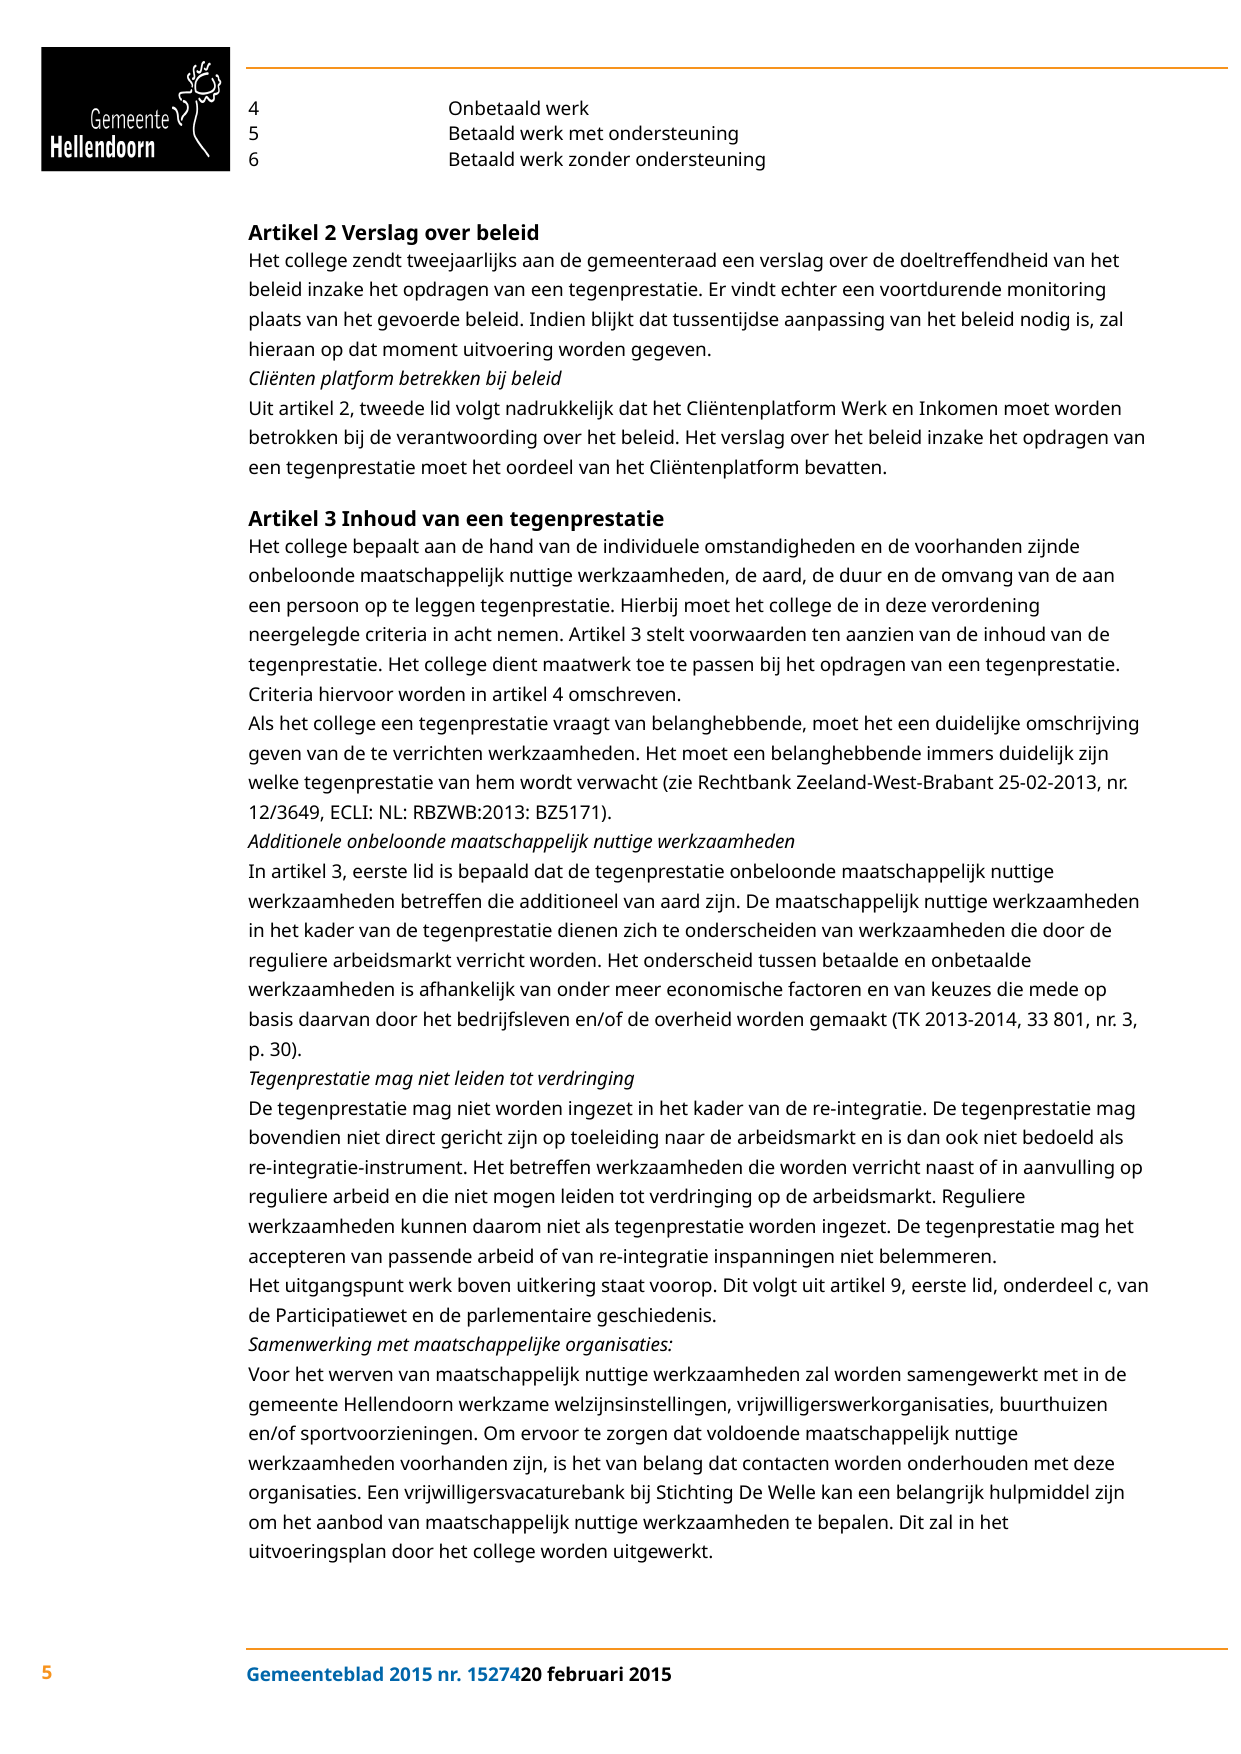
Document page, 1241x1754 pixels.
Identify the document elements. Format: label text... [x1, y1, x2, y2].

table_cell 5 [248, 121, 448, 146]
text Het college bepaalt aan de hand van de individuele omstandigheden en de voorhanden zijnde onbeloonde maatschappelijk nuttige werkzaamheden, de aard, de duur en de omvang van de aan een persoon op te leggen tegenprestatie. Hierbij moet het college de in deze verordening neergelegde criteria in acht nemen. Artikel 3 stelt voorwaarden ten aanzien van de inhoud van de tegenprestatie. Het college dient maatwerk toe te passen bij het opdragen van een tegenprestatie. Criteria hiervoor worden in artikel 4 omschreven. [248, 533, 1152, 707]
text Samenwerking met maatschappelijke organisaties: [248, 1332, 1152, 1357]
text Artikel 3 Inhoud van een tegenprestatie [248, 504, 1152, 533]
table_cell Onbetaald werk [448, 95, 1152, 121]
table_cell 6 [248, 146, 448, 172]
text Als het college een tegenprestatie vraagt van belanghebbende, moet het een duidelijke omschrijving geven van de te verrichten werkzaamheden. Het moet een belanghebbende immers duidelijk zijn welke tegenprestatie van hem wordt verwacht (zie Rechtbank Zeeland-West-Brabant 25-02-2013, nr. 12/3649, ECLI: NL: RBZWB:2013: BZ5171). [248, 710, 1152, 825]
text Het uitgangspunt werk boven uitkering staat voorop. Dit volgt uit artikel 9, eerste lid, onderdeel c, van de Participatiewet en de parlementaire geschiedenis. [248, 1272, 1152, 1328]
picture [41, 47, 231, 172]
text Tegenprestatie mag niet leiden tot verdringing [248, 1065, 1152, 1091]
text Cliënten platform betrekken bij beleid [248, 365, 1152, 391]
text In artikel 3, eerste lid is bepaald dat de tegenprestatie onbeloonde maatschappelijk nuttige werkzaamheden betreffen die additioneel van aard zijn. De maatschappelijk nuttige werkzaamheden in het kader van de tegenprestatie dienen zich te onderscheiden van werkzaamheden die door de reguliere arbeidsmarkt verricht worden. Het onderscheid tussen betaalde en onbetaalde werkzaamheden is afhankelijk van onder meer economische factoren en van keuzes die mede op basis daarvan door het bedrijfsleven en/of de overheid worden gemaakt (TK 2013-2014, 33 801, nr. 3, p. 30). [248, 858, 1152, 1062]
text Het college zendt tweejaarlijks aan de gemeenteraad een verslag over de doeltreffendheid van het beleid inzake het opdragen van een tegenprestatie. Er vindt echter een voortdurende monitoring plaats van het gevoerde beleid. Indien blijkt dat tussentijdse aanpassing van het beleid nodig is, zal hieraan op dat moment uitvoering worden gegeven. [248, 247, 1152, 361]
table_cell Betaald werk zonder ondersteuning [448, 146, 1152, 172]
text Voor het werven van maatschappelijk nuttige werkzaamheden zal worden samengewerkt met in de gemeente Hellendoorn werkzame welzijnsinstellingen, vrijwilligerswerkorganisaties, buurthuizen en/of sportvoorzieningen. Om ervoor te zorgen dat voldoende maatschappelijk nuttige werkzaamheden voorhanden zijn, is het van belang dat contacten worden onderhouden met deze organisaties. Een vrijwilligersvacaturebank bij Stichting De Welle kan een belangrijk hulpmiddel zijn om het aanbod van maatschappelijk nuttige werkzaamheden te bepalen. Dit zal in het uitvoeringsplan door het college worden uitgewerkt. [248, 1361, 1152, 1564]
text Additionele onbeloonde maatschappelijk nuttige werkzaamheden [248, 829, 1152, 854]
text De tegenprestatie mag niet worden ingezet in het kader van de re-integratie. De tegenprestatie mag bovendien niet direct gericht zijn op toeleiding naar de arbeidsmarkt en is dan ook niet bedoeld als re-integratie-instrument. Het betreffen werkzaamheden die worden verricht naast of in aanvulling op reguliere arbeid en die niet mogen leiden tot verdringing op de arbeidsmarkt. Reguliere werkzaamheden kunnen daarom niet als tegenprestatie worden ingezet. De tegenprestatie mag het accepteren van passende arbeid of van re-integratie inspanningen niet belemmeren. [248, 1095, 1152, 1269]
table_cell Betaald werk met ondersteuning [448, 121, 1152, 146]
text Uit artikel 2, tweede lid volgt nadrukkelijk dat het Cliëntenplatform Werk en Inkomen moet worden betrokken bij de verantwoording over het beleid. Het verslag over het beleid inzake het opdragen van een tegenprestatie moet het oordeel van het Cliëntenplatform bevatten. [248, 395, 1152, 480]
text Artikel 2 Verslag over beleid [248, 218, 1152, 247]
table_cell 4 [248, 95, 448, 121]
